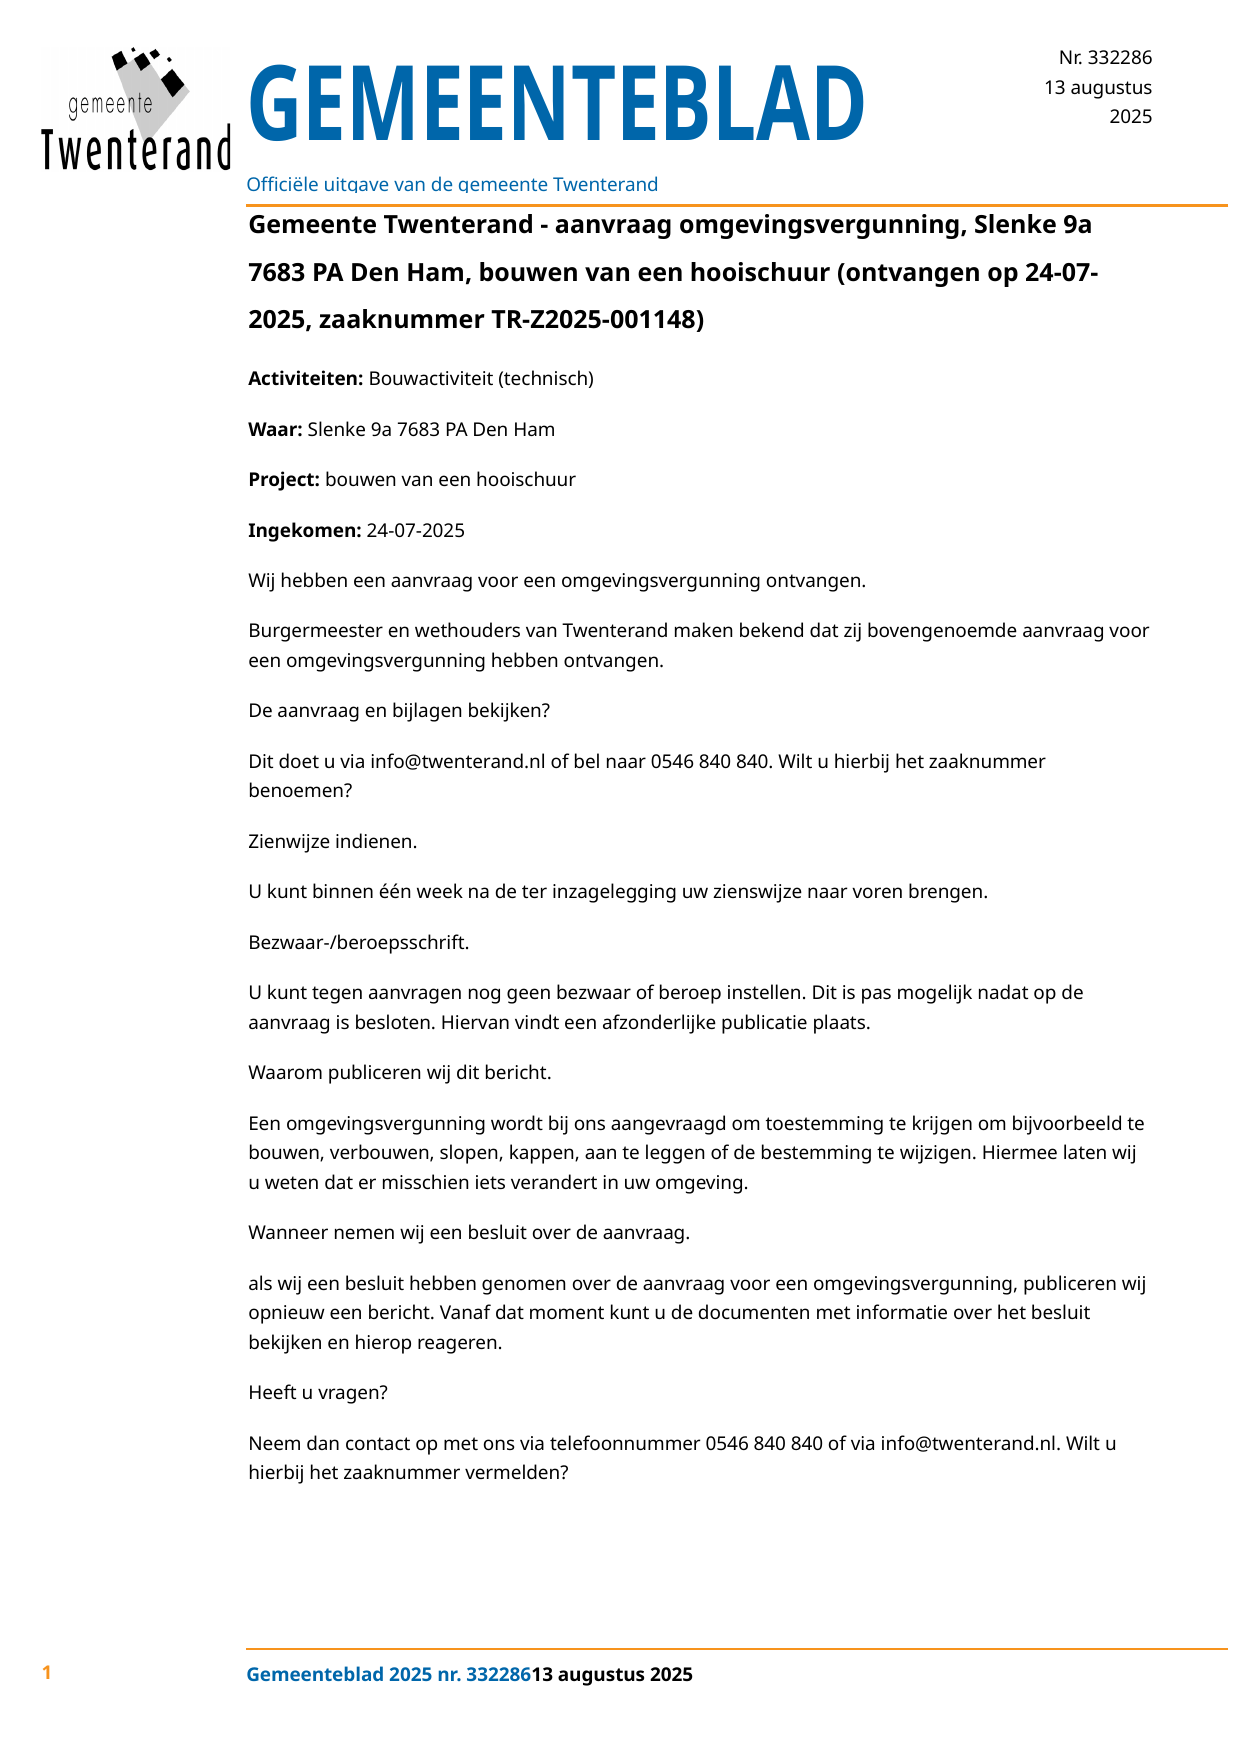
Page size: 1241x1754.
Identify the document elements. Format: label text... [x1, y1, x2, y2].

text als wij een besluit hebben genomen over de aanvraag voor een omgevingsvergunning, publiceren wij opnieuw een bericht. Vanaf dat moment kunt u de documenten met informatie over het besluit bekijken en hierop reageren. [248, 1270, 1152, 1354]
text Ingekomen: 24-07-2025 [248, 517, 1152, 542]
text Waar: Slenke 9a 7683 PA Den Ham [248, 416, 1152, 442]
text Heeft u vragen? [248, 1379, 1152, 1405]
text Wanneer nemen wij een besluit over de aanvraag. [248, 1219, 1152, 1245]
text U kunt tegen aanvragen nog geen bezwaar of beroep instellen. Dit is pas mogelijk nadat op de aanvraag is besloten. Hiervan vindt een afzonderlijke publicatie plaats. [248, 979, 1152, 1034]
text Dit doet u via info@twenterand.nl of bel naar 0546 840 840. Wilt u hierbij het zaaknummer benoemen? [248, 748, 1152, 803]
text Activiteiten: Bouwactiviteit (technisch) [248, 366, 1152, 391]
text Waarom publiceren wij dit bericht. [248, 1059, 1152, 1085]
text U kunt binnen één week na de ter inzagelegging uw zienswijze naar voren brengen. [248, 878, 1152, 904]
text Wij hebben een aanvraag voor een omgevingsvergunning ontvangen. [248, 567, 1152, 593]
text Zienwijze indienen. [248, 828, 1152, 854]
text Project: bouwen van een hooischuur [248, 466, 1152, 492]
text Een omgevingsvergunning wordt bij ons aangevraagd om toestemming te krijgen om bijvoorbeeld te bouwen, verbouwen, slopen, kappen, aan te leggen of de bestemming te wijzigen. Hiermee laten wij u weten dat er misschien iets verandert in uw omgeving. [248, 1110, 1152, 1194]
text De aanvraag en bijlagen bekijken? [248, 698, 1152, 723]
text Burgermeester en wethouders van Twenterand maken bekend dat zij bovengenoemde aanvraag voor een omgevingsvergunning hebben ontvangen. [248, 618, 1152, 673]
text Bezwaar-/beroepsschrift. [248, 929, 1152, 954]
picture [41, 47, 231, 172]
text Neem dan contact op met ons via telefoonnummer 0546 840 840 of via info@twenterand.nl. Wilt u hierbij het zaaknummer vermelden? [248, 1430, 1152, 1485]
text Gemeente Twenterand - aanvraag omgevingsvergunning, Slenke 9a 7683 PA Den Ham, bouwen van een hooischuur (ontvangen op 24-07-2025, zaaknummer TR-Z2025-001148) [248, 207, 1152, 336]
